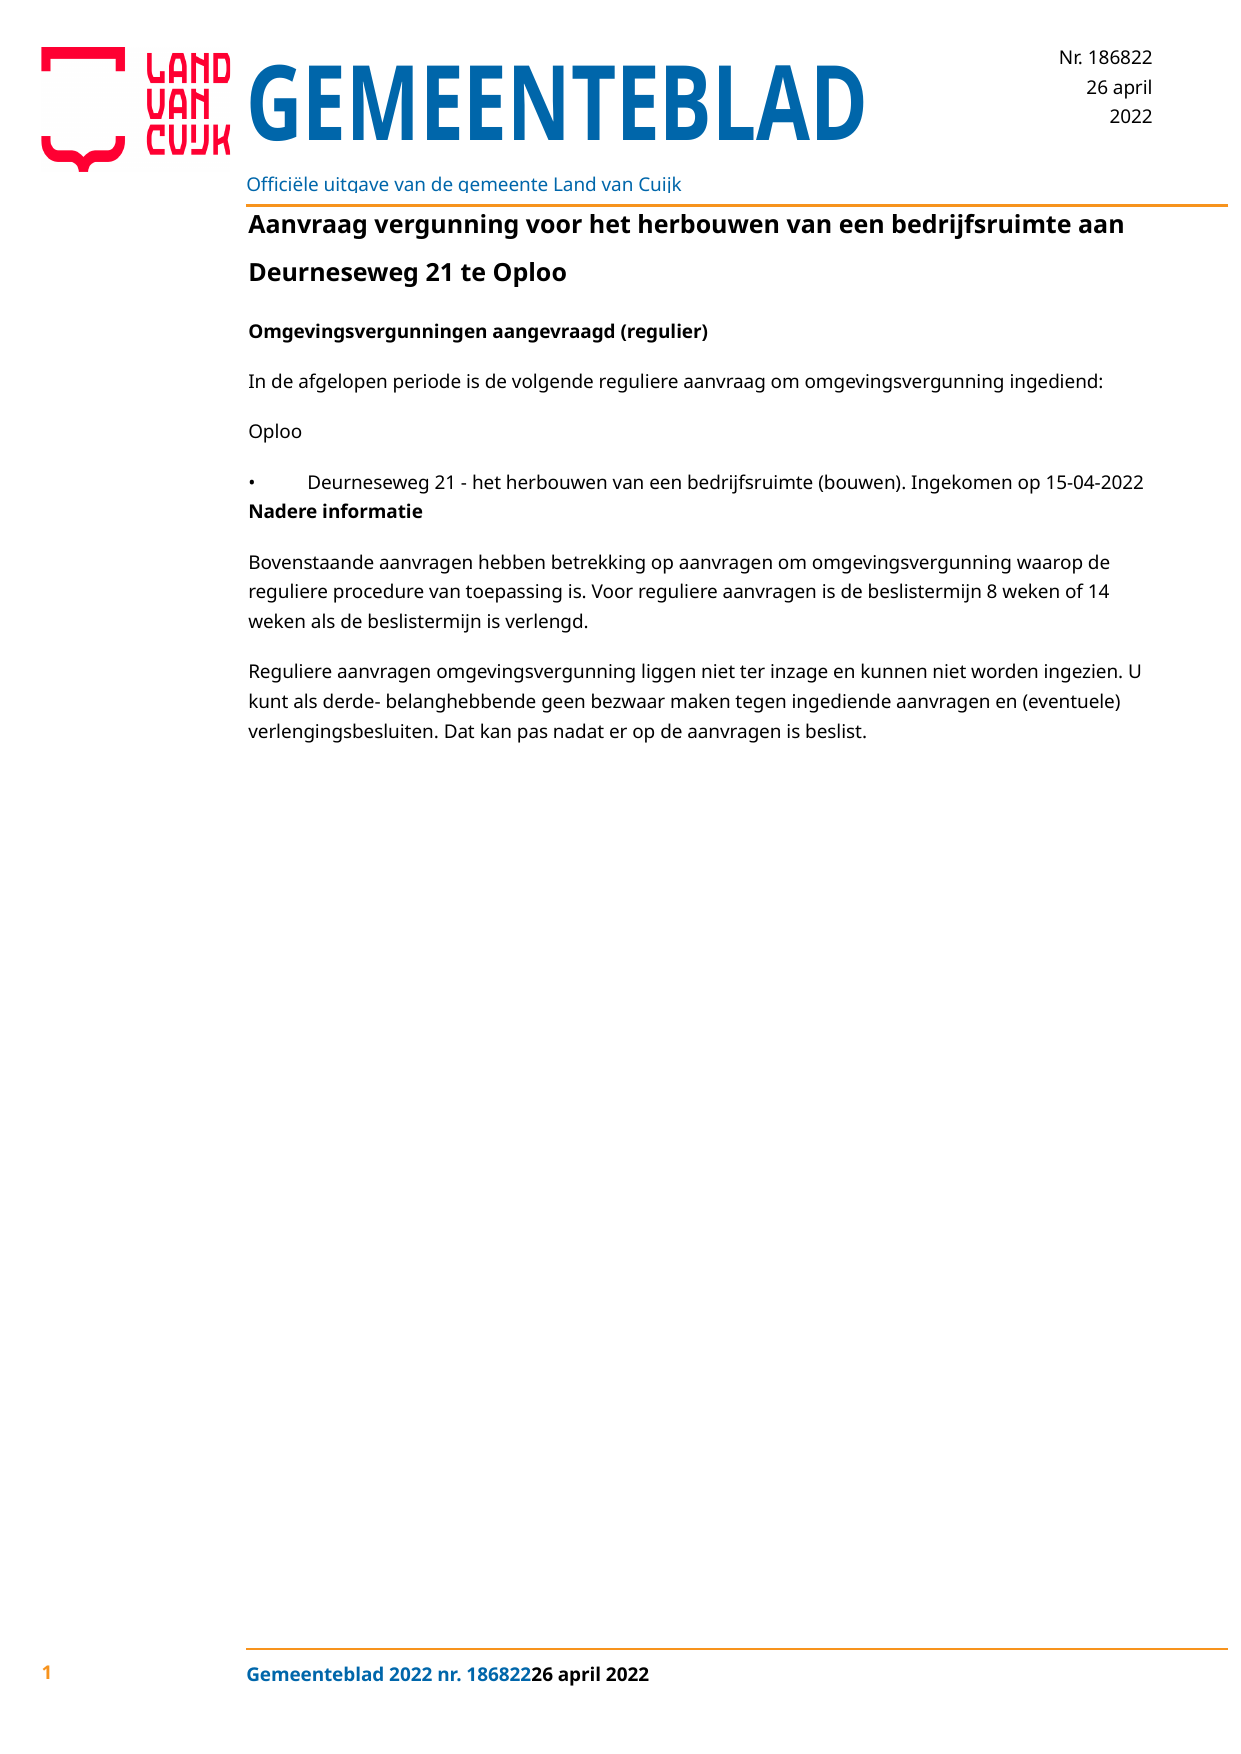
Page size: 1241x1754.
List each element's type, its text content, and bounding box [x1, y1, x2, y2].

text Reguliere aanvragen omgevingsvergunning liggen niet ter inzage en kunnen niet worden ingezien. U kunt als derde- belanghebbende geen bezwaar maken tegen ingediende aanvragen en (eventuele) verlengingsbesluiten. Dat kan pas nadat er op de aanvragen is beslist. [248, 659, 1152, 744]
list Deurneseweg 21 - het herbouwen van een bedrijfsruimte (bouwen). Ingekomen op 15-04-2022 [248, 469, 1152, 495]
text Oploo [248, 419, 1152, 444]
text Nadere informatie [248, 499, 1152, 524]
text In de afgelopen periode is de volgende reguliere aanvraag om omgevingsvergunning ingediend: [248, 368, 1152, 394]
text Omgevingsvergunningen aangevraagd (regulier) [248, 318, 1152, 344]
picture [41, 47, 231, 172]
text Bovenstaande aanvragen hebben betrekking op aanvragen om omgevingsvergunning waarop de reguliere procedure van toepassing is. Voor reguliere aanvragen is de beslistermijn 8 weken of 14 weken als de beslistermijn is verlengd. [248, 549, 1152, 634]
text Aanvraag vergunning voor het herbouwen van een bedrijfsruimte aan Deurneseweg 21 te Oploo [248, 207, 1152, 288]
